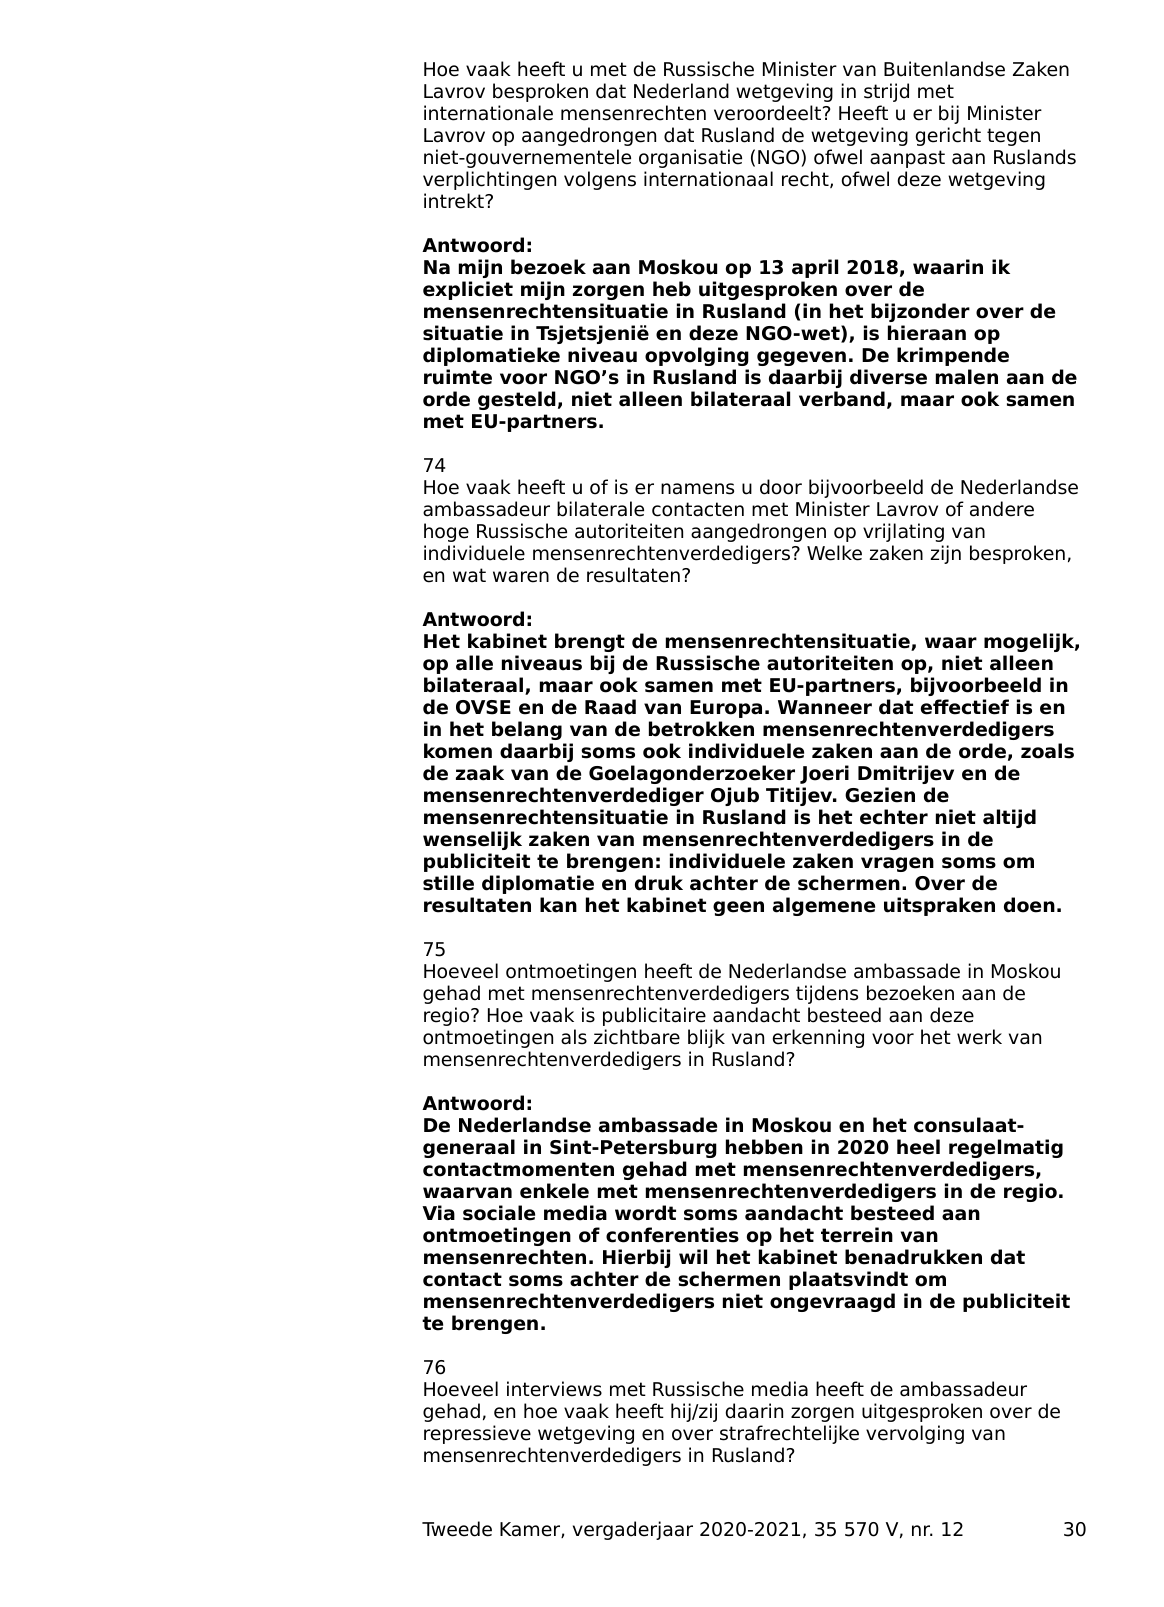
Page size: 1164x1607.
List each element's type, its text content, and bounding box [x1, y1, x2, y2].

text Hoe vaak heeft u of is er namens u door bijvoorbeeld de Nederlandse ambassadeur bilaterale contacten met Minister Lavrov of andere hoge Russische autoriteiten aangedrongen op vrijlating van individuele mensenrechtenverdedigers? Welke zaken zijn besproken, en wat waren de resultaten? [422, 477, 1087, 587]
text 74 [422, 455, 1087, 477]
text Hoe vaak heeft u met de Russische Minister van Buitenlandse Zaken Lavrov besproken dat Nederland wetgeving in strijd met internationale mensenrechten veroordeelt? Heeft u er bij Minister Lavrov op aangedrongen dat Rusland de wetgeving gericht tegen niet-gouvernementele organisatie (NGO) ofwel aanpast aan Ruslands verplichtingen volgens internationaal recht, ofwel deze wetgeving intrekt? [422, 59, 1087, 213]
text Antwoord: [422, 235, 1087, 257]
text Hoeveel ontmoetingen heeft de Nederlandse ambassade in Moskou gehad met mensenrechtenverdedigers tijdens bezoeken aan de regio? Hoe vaak is publicitaire aandacht besteed aan deze ontmoetingen als zichtbare blijk van erkenning voor het werk van mensenrechtenverdedigers in Rusland? [422, 961, 1087, 1071]
text Antwoord: [422, 609, 1087, 631]
text De Nederlandse ambassade in Moskou en het consulaat-generaal in Sint-Petersburg hebben in 2020 heel regelmatig contactmomenten gehad met mensenrechtenverdedigers, waarvan enkele met mensenrechtenverdedigers in de regio. Via sociale media wordt soms aandacht besteed aan ontmoetingen of conferenties op het terrein van mensenrechten. Hierbij wil het kabinet benadrukken dat contact soms achter de schermen plaatsvindt om mensenrechtenverdedigers niet ongevraagd in de publiciteit te brengen. [422, 1115, 1087, 1335]
text Antwoord: [422, 1093, 1087, 1115]
text Hoeveel interviews met Russische media heeft de ambassadeur gehad, en hoe vaak heeft hij/zij daarin zorgen uitgesproken over de repressieve wetgeving en over strafrechtelijke vervolging van mensenrechtenverdedigers in Rusland? [422, 1379, 1087, 1467]
text Na mijn bezoek aan Moskou op 13 april 2018, waarin ik expliciet mijn zorgen heb uitgesproken over de mensenrechtensituatie in Rusland (in het bijzonder over de situatie in Tsjetsjenië en deze NGO-wet), is hieraan op diplomatieke niveau opvolging gegeven. De krimpende ruimte voor NGO’s in Rusland is daarbij diverse malen aan de orde gesteld, niet alleen bilateraal verband, maar ook samen met EU-partners. [422, 257, 1087, 433]
text 75 [422, 939, 1087, 961]
text Het kabinet brengt de mensenrechtensituatie, waar mogelijk, op alle niveaus bij de Russische autoriteiten op, niet alleen bilateraal, maar ook samen met EU-partners, bijvoorbeeld in de OVSE en de Raad van Europa. Wanneer dat effectief is en in het belang van de betrokken mensenrechtenverdedigers komen daarbij soms ook individuele zaken aan de orde, zoals de zaak van de Goelagonderzoeker Joeri Dmitrijev en de mensenrechtenverdediger Ojub Titijev. Gezien de mensenrechtensituatie in Rusland is het echter niet altijd wenselijk zaken van mensenrechtenverdedigers in de publiciteit te brengen: individuele zaken vragen soms om stille diplomatie en druk achter de schermen. Over de resultaten kan het kabinet geen algemene uitspraken doen. [422, 631, 1087, 917]
text 76 [422, 1357, 1087, 1379]
